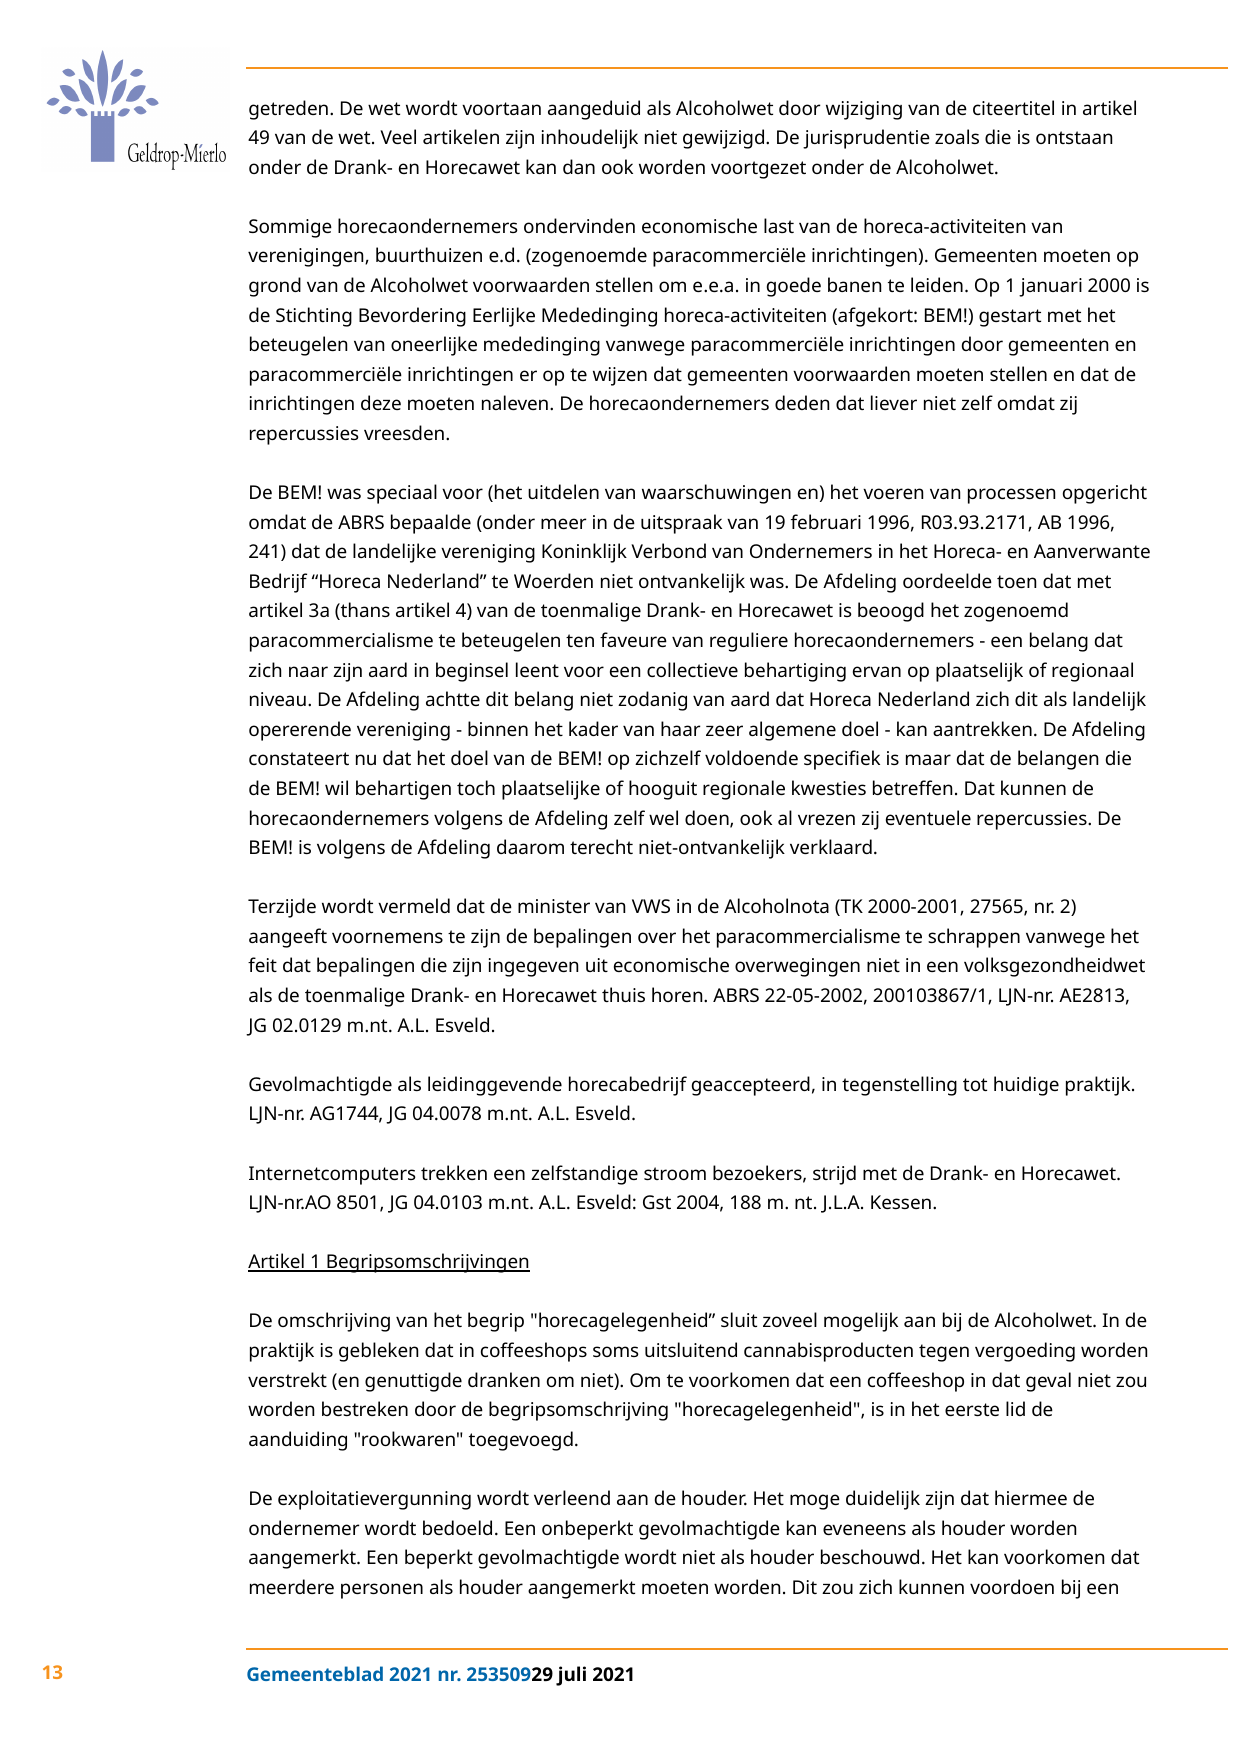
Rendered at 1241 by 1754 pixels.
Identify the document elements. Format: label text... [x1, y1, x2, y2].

text Internetcomputers trekken een zelfstandige stroom bezoekers, strijd met de Drank- en Horecawet. LJN-nr.AO 8501, JG 04.0103 m.nt. A.L. Esveld: Gst 2004, 188 m. nt. J.L.A. Kessen. [248, 1160, 1152, 1215]
text De exploitatievergunning wordt verleend aan de houder. Het moge duidelijk zijn dat hiermee de ondernemer wordt bedoeld. Een onbeperkt gevolmachtigde kan eveneens als houder worden aangemerkt. Een beperkt gevolmachtigde wordt niet als houder beschouwd. Het kan voorkomen dat meerdere personen als houder aangemerkt moeten worden. Dit zou zich kunnen voordoen bij een [248, 1485, 1152, 1600]
text De BEM! was speciaal voor (het uitdelen van waarschuwingen en) het voeren van processen opgericht omdat de ABRS bepaalde (onder meer in de uitspraak van 19 februari 1996, R03.93.2171, AB 1996, 241) dat de landelijke vereniging Koninklijk Verbond van Ondernemers in het Horeca- en Aanverwante Bedrijf “Horeca Nederland” te Woerden niet ontvankelijk was. De Afdeling oordeelde toen dat met artikel 3a (thans artikel 4) van de toenmalige Drank- en Horecawet is beoogd het zogenoemd paracommercialisme te beteugelen ten faveure van reguliere horecaondernemers - een belang dat zich naar zijn aard in beginsel leent voor een collectieve behartiging ervan op plaatselijk of regionaal niveau. De Afdeling achtte dit belang niet zodanig van aard dat Horeca Nederland zich dit als landelijk opererende vereniging - binnen het kader van haar zeer algemene doel - kan aantrekken. De Afdeling constateert nu dat het doel van de BEM! op zichzelf voldoende specifiek is maar dat de belangen die de BEM! wil behartigen toch plaatselijke of hooguit regionale kwesties betreffen. Dat kunnen de horecaondernemers volgens de Afdeling zelf wel doen, ook al vrezen zij eventuele repercussies. De BEM! is volgens de Afdeling daarom terecht niet-ontvankelijk verklaard. [248, 479, 1152, 860]
text Gevolmachtigde als leidinggevende horecabedrijf geaccepteerd, in tegenstelling tot huidige praktijk. LJN-nr. AG1744, JG 04.0078 m.nt. A.L. Esveld. [248, 1071, 1152, 1126]
text De omschrijving van het begrip "horecagelegenheid” sluit zoveel mogelijk aan bij de Alcoholwet. In de praktijk is gebleken dat in coffeeshops soms uitsluitend cannabisproducten tegen vergoeding worden verstrekt (en genuttigde dranken om niet). Om te voorkomen dat een coffeeshop in dat geval niet zou worden bestreken door de begripsomschrijving "horecagelegenheid", is in het eerste lid de aanduiding "rookwaren" toegevoegd. [248, 1308, 1152, 1452]
text getreden. De wet wordt voortaan aangeduid als Alcoholwet door wijziging van de citeertitel in artikel 49 van de wet. Veel artikelen zijn inhoudelijk niet gewijzigd. De jurisprudentie zoals die is ontstaan onder de Drank- en Horecawet kan dan ook worden voortgezet onder de Alcoholwet. [248, 95, 1152, 180]
text Terzijde wordt vermeld dat de minister van VWS in de Alcoholnota (TK 2000-2001, 27565, nr. 2) aangeeft voornemens te zijn de bepalingen over het paracommercialisme te schrappen vanwege het feit dat bepalingen die zijn ingegeven uit economische overwegingen niet in een volksgezondheidwet als de toenmalige Drank- en Horecawet thuis horen. ABRS 22-05-2002, 200103867/1, LJN-nr. AE2813, JG 02.0129 m.nt. A.L. Esveld. [248, 893, 1152, 1038]
text Artikel 1 Begripsomschrijvingen [248, 1248, 1152, 1274]
text Sommige horecaondernemers ondervinden economische last van de horeca-activiteiten van verenigingen, buurthuizen e.d. (zogenoemde paracommerciële inrichtingen). Gemeenten moeten op grond van de Alcoholwet voorwaarden stellen om e.e.a. in goede banen te leiden. Op 1 januari 2000 is de Stichting Bevordering Eerlijke Mededinging horeca-activiteiten (afgekort: BEM!) gestart met het beteugelen van oneerlijke mededinging vanwege paracommerciële inrichtingen door gemeenten en paracommerciële inrichtingen er op te wijzen dat gemeenten voorwaarden moeten stellen en dat de inrichtingen deze moeten naleven. De horecaondernemers deden dat liever niet zelf omdat zij repercussies vreesden. [248, 213, 1152, 446]
picture [41, 47, 231, 172]
